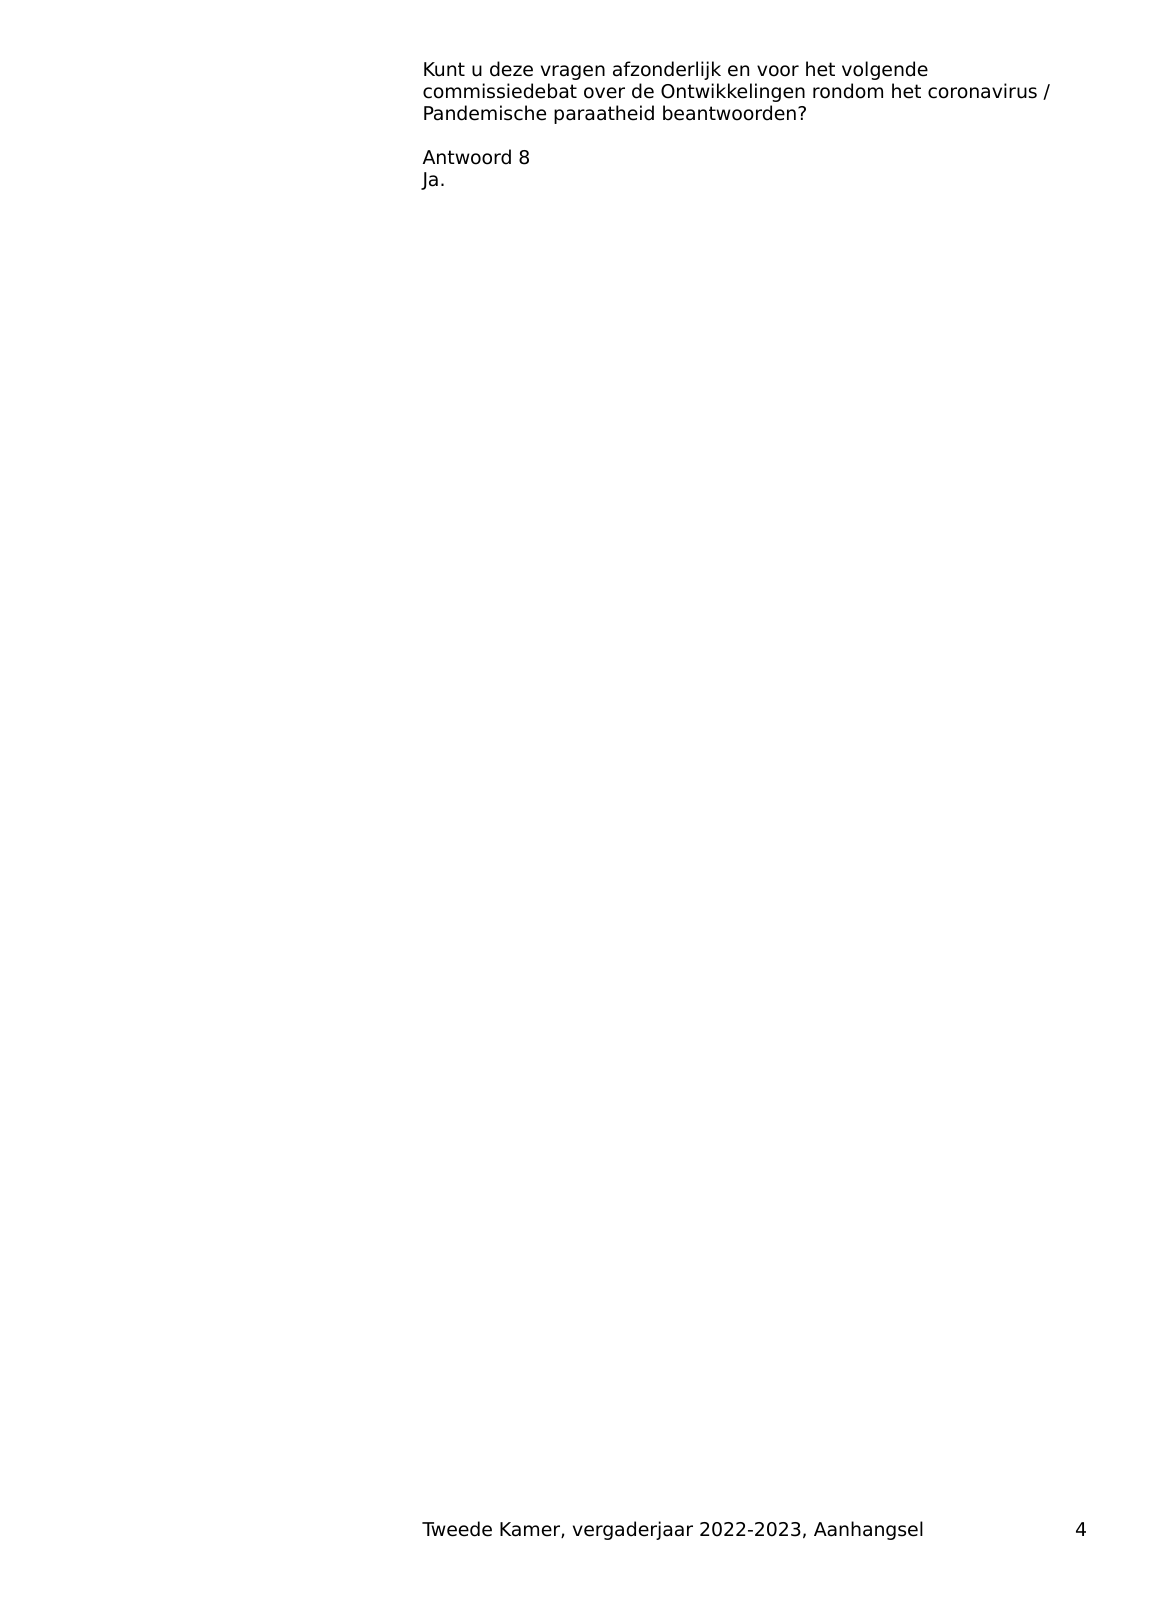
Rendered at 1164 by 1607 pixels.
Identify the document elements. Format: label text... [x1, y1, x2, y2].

text Ja. [422, 169, 1087, 191]
text Kunt u deze vragen afzonderlijk en voor het volgende commissiedebat over de Ontwikkelingen rondom het coronavirus / Pandemische paraatheid beantwoorden? [422, 59, 1087, 125]
text Antwoord 8 [422, 147, 1087, 169]
